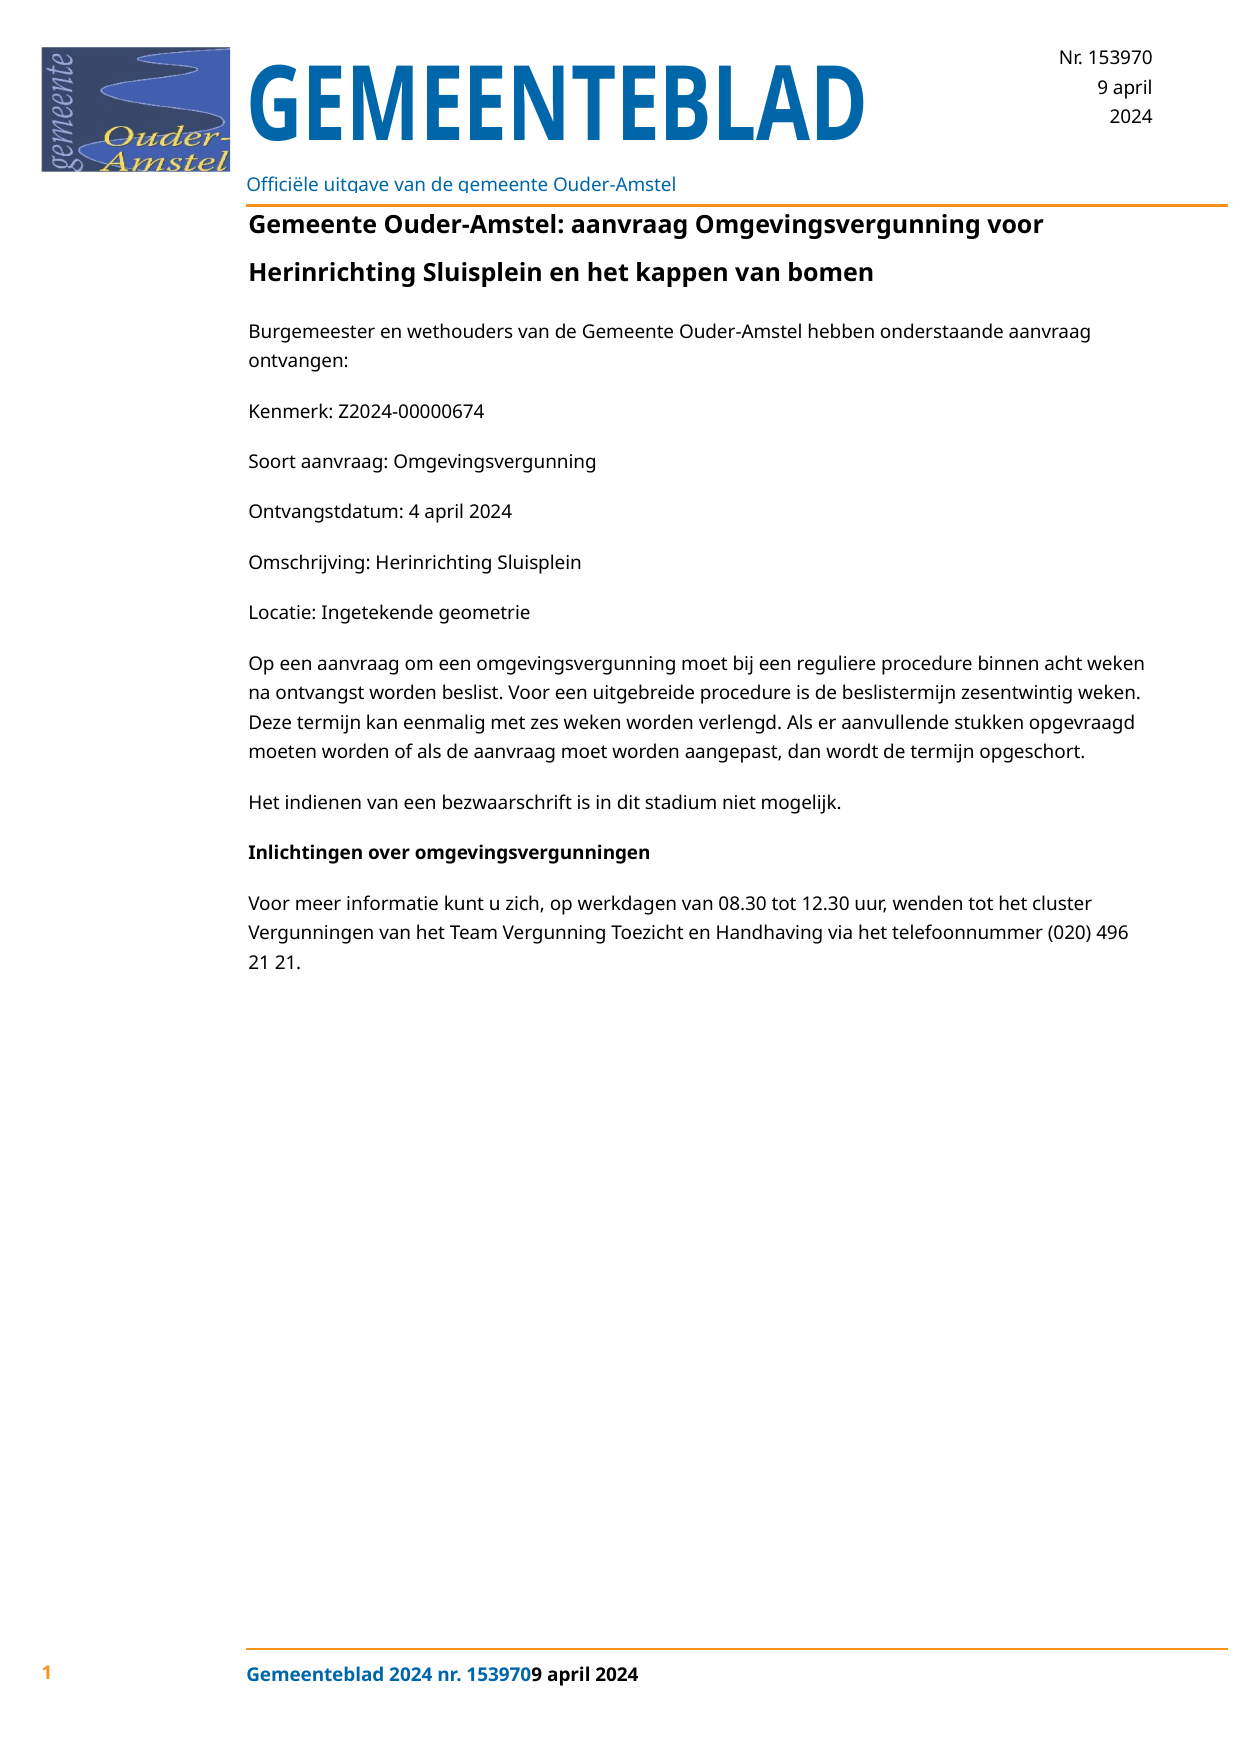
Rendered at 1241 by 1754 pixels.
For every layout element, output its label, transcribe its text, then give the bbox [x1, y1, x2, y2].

text Locatie: Ingetekende geometrie [248, 599, 1152, 625]
text Kenmerk: Z2024-00000674 [248, 398, 1152, 424]
text Het indienen van een bezwaarschrift is in dit stadium niet mogelijk. [248, 789, 1152, 815]
text Op een aanvraag om een omgevingsvergunning moet bij een reguliere procedure binnen acht weken na ontvangst worden beslist. Voor een uitgebreide procedure is de beslistermijn zesentwintig weken. Deze termijn kan eenmalig met zes weken worden verlengd. Als er aanvullende stukken opgevraagd moeten worden of als de aanvraag moet worden aangepast, dan wordt de termijn opgeschort. [248, 650, 1152, 764]
text Voor meer informatie kunt u zich, op werkdagen van 08.30 tot 12.30 uur, wenden tot het cluster Vergunningen van het Team Vergunning Toezicht en Handhaving via het telefoonnummer (020) 496 21 21. [248, 890, 1152, 975]
text Burgemeester en wethouders van de Gemeente Ouder-Amstel hebben onderstaande aanvraag ontvangen: [248, 318, 1152, 373]
text Gemeente Ouder-Amstel: aanvraag Omgevingsvergunning voor Herinrichting Sluisplein en het kappen van bomen [248, 207, 1152, 288]
text Soort aanvraag: Omgevingsvergunning [248, 448, 1152, 474]
text Inlichtingen over omgevingsvergunningen [248, 839, 1152, 865]
picture [41, 47, 231, 172]
text Omschrijving: Herinrichting Sluisplein [248, 549, 1152, 575]
text Ontvangstdatum: 4 april 2024 [248, 499, 1152, 524]
